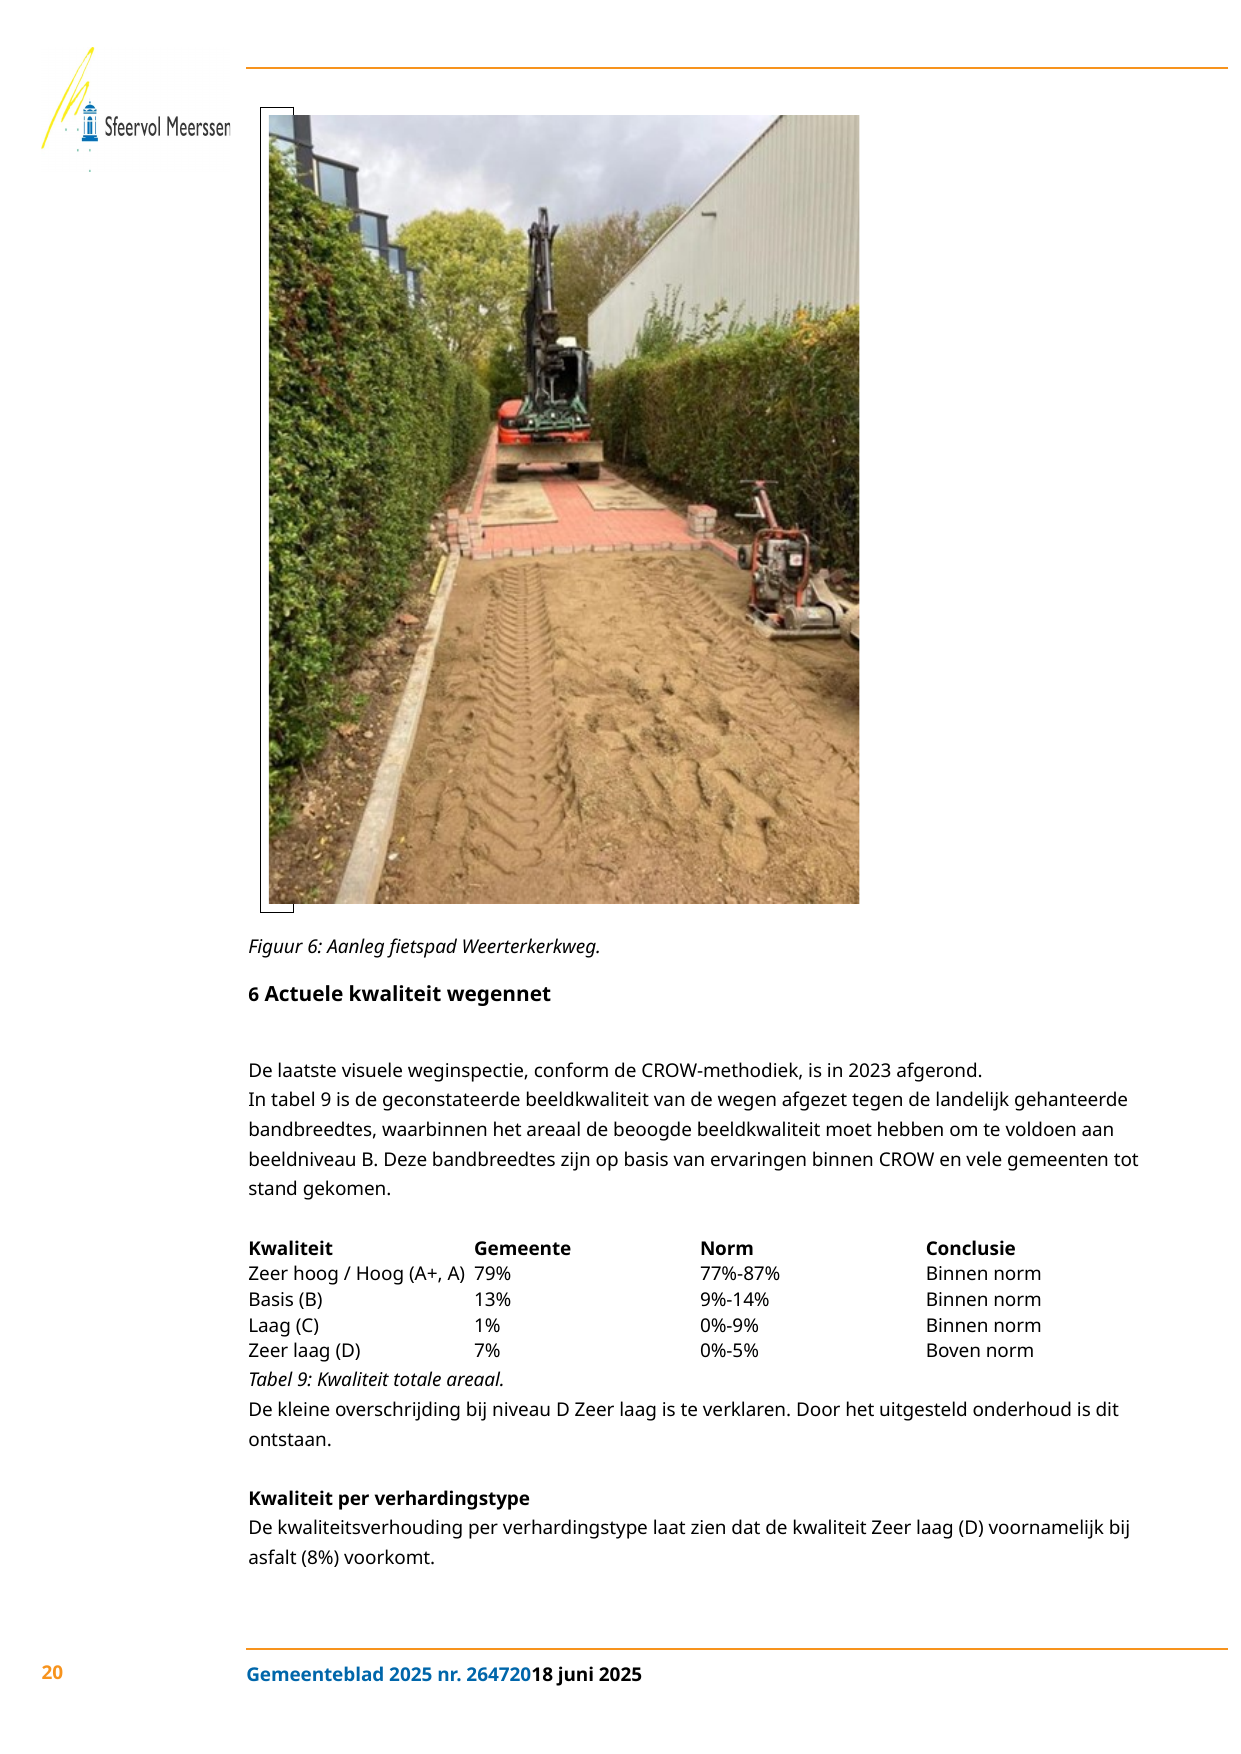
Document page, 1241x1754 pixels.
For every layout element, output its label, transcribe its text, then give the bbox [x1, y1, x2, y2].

text De laatste visuele weginspectie, conform de CROW-methodiek, is in 2023 afgerond. [248, 1057, 1152, 1083]
table_cell 9%-14% [700, 1286, 926, 1312]
picture [41, 47, 231, 172]
text In tabel 9 is de geconstateerde beeldkwaliteit van de wegen afgezet tegen de landelijk gehanteerde bandbreedtes, waarbinnen het areaal de beoogde beeldkwaliteit moet hebben om te voldoen aan beeldniveau B. Deze bandbreedtes zijn op basis van ervaringen binnen CROW en vele gemeenten tot stand gekomen. [248, 1087, 1152, 1201]
table_cell 77%-87% [700, 1260, 926, 1286]
table_cell 1% [474, 1312, 700, 1338]
text De kwaliteitsverhouding per verhardingstype laat zien dat de kwaliteit Zeer laag (D) voornamelijk bij asfalt (8%) voorkomt. [248, 1514, 1152, 1570]
table_cell Zeer hoog / Hoog (A+, A) [248, 1260, 474, 1286]
table_cell Laag (C) [248, 1312, 474, 1338]
table_cell 0%-5% [700, 1338, 926, 1363]
table_cell Binnen norm [926, 1312, 1152, 1338]
table_cell Binnen norm [926, 1260, 1152, 1286]
table_header Conclusie [926, 1235, 1152, 1260]
table_cell 7% [474, 1338, 700, 1363]
text 6 Actuele kwaliteit wegennet [248, 979, 1152, 1008]
text Tabel 9: Kwaliteit totale areaal. [248, 1367, 1152, 1392]
text Kwaliteit per verhardingstype [248, 1485, 1152, 1511]
table_header Norm [700, 1235, 926, 1260]
table_cell Zeer laag (D) [248, 1338, 474, 1363]
table_cell 79% [474, 1260, 700, 1286]
table_cell Boven norm [926, 1338, 1152, 1363]
table_cell 0%-9% [700, 1312, 926, 1338]
text De kleine overschrijding bij niveau D Zeer laag is te verklaren. Door het uitgesteld onderhoud is dit ontstaan. [248, 1396, 1152, 1451]
text Figuur 6: Aanleg fietspad Weerterkerkweg. [248, 934, 1152, 959]
table_cell 13% [474, 1286, 700, 1312]
table_header Kwaliteit [248, 1235, 474, 1260]
table_cell Basis (B) [248, 1286, 474, 1312]
picture [268, 115, 860, 904]
table_cell Binnen norm [926, 1286, 1152, 1312]
table_header Gemeente [474, 1235, 700, 1260]
